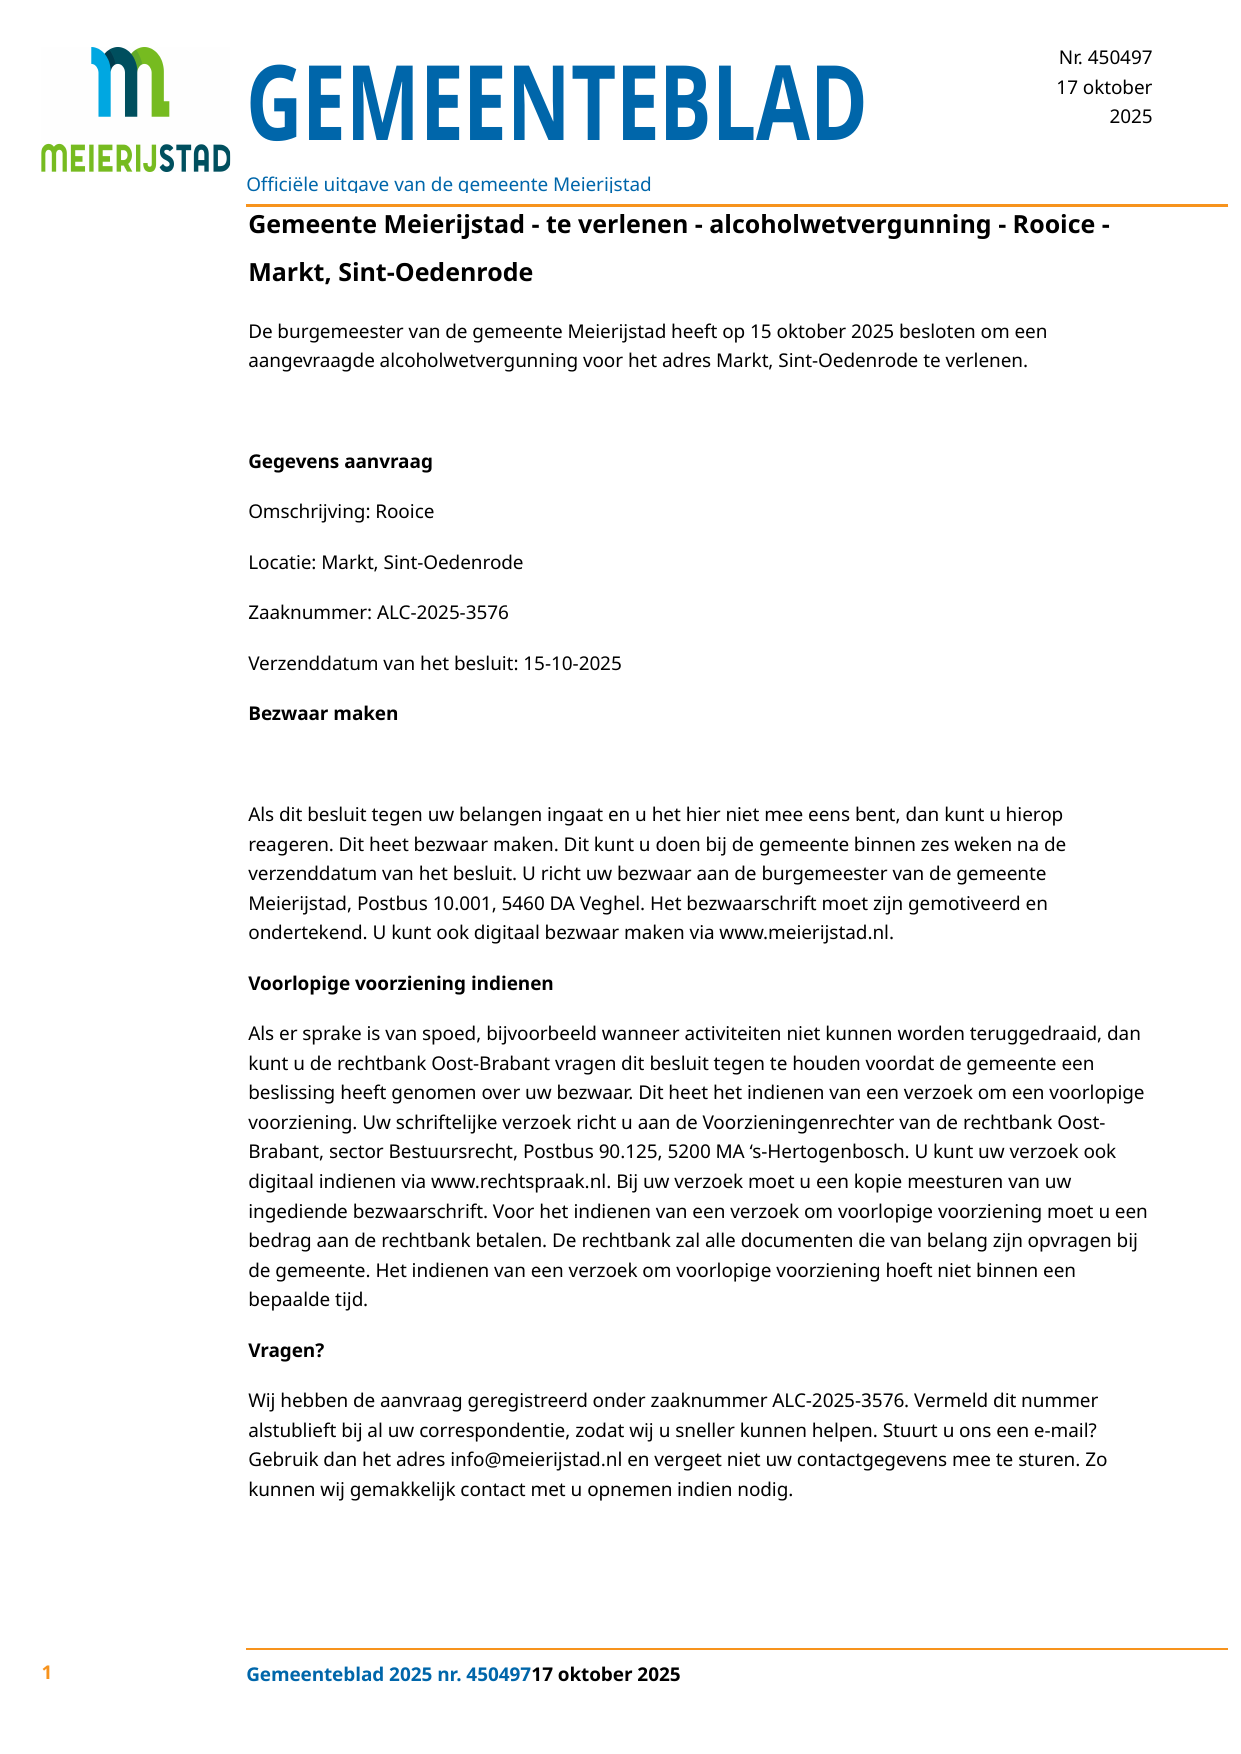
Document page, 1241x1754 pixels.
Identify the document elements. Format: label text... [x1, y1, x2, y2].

text De burgemeester van de gemeente Meierijstad heeft op 15 oktober 2025 besloten om een aangevraagde alcoholwetvergunning voor het adres Markt, Sint-Oedenrode te verlenen. [248, 318, 1152, 373]
text Zaaknummer: ALC-2025-3576 [248, 599, 1152, 625]
text Vragen? [248, 1337, 1152, 1363]
text Wij hebben de aanvraag geregistreerd onder zaaknummer ALC-2025-3576. Vermeld dit nummer alstublieft bij al uw correspondentie, zodat wij u sneller kunnen helpen. Stuurt u ons een e-mail? Gebruik dan het adres info@meierijstad.nl en vergeet niet uw contactgegevens mee te sturen. Zo kunnen wij gemakkelijk contact met u opnemen indien nodig. [248, 1387, 1152, 1502]
text Als er sprake is van spoed, bijvoorbeeld wanneer activiteiten niet kunnen worden teruggedraaid, dan kunt u de rechtbank Oost-Brabant vragen dit besluit tegen te houden voordat de gemeente een beslissing heeft genomen over uw bezwaar. Dit heet het indienen van een verzoek om een voorlopige voorziening. Uw schriftelijke verzoek richt u aan de Voorzieningenrechter van de rechtbank Oost-Brabant, sector Bestuursrecht, Postbus 90.125, 5200 MA ‘s-Hertogenbosch. U kunt uw verzoek ook digitaal indienen via www.rechtspraak.nl. Bij uw verzoek moet u een kopie meesturen van uw ingediende bezwaarschrift. Voor het indienen van een verzoek om voorlopige voorziening moet u een bedrag aan de rechtbank betalen. De rechtbank zal alle documenten die van belang zijn opvragen bij de gemeente. Het indienen van een verzoek om voorlopige voorziening hoeft niet binnen een bepaalde tijd. [248, 1020, 1152, 1312]
text Locatie: Markt, Sint-Oedenrode [248, 549, 1152, 575]
picture [41, 47, 231, 172]
text Voorlopige voorziening indienen [248, 970, 1152, 996]
text Gemeente Meierijstad - te verlenen - alcoholwetvergunning - Rooice - Markt, Sint-Oedenrode [248, 207, 1152, 288]
text Gegevens aanvraag [248, 448, 1152, 474]
text Omschrijving: Rooice [248, 499, 1152, 524]
text Als dit besluit tegen uw belangen ingaat en u het hier niet mee eens bent, dan kunt u hierop reageren. Dit heet bezwaar maken. Dit kunt u doen bij de gemeente binnen zes weken na de verzenddatum van het besluit. U richt uw bezwaar aan de burgemeester van de gemeente Meierijstad, Postbus 10.001, 5460 DA Veghel. Het bezwaarschrift moet zijn gemotiveerd en ondertekend. U kunt ook digitaal bezwaar maken via www.meierijstad.nl. [248, 801, 1152, 945]
text Bezwaar maken [248, 700, 1152, 726]
text Verzenddatum van het besluit: 15-10-2025 [248, 650, 1152, 676]
